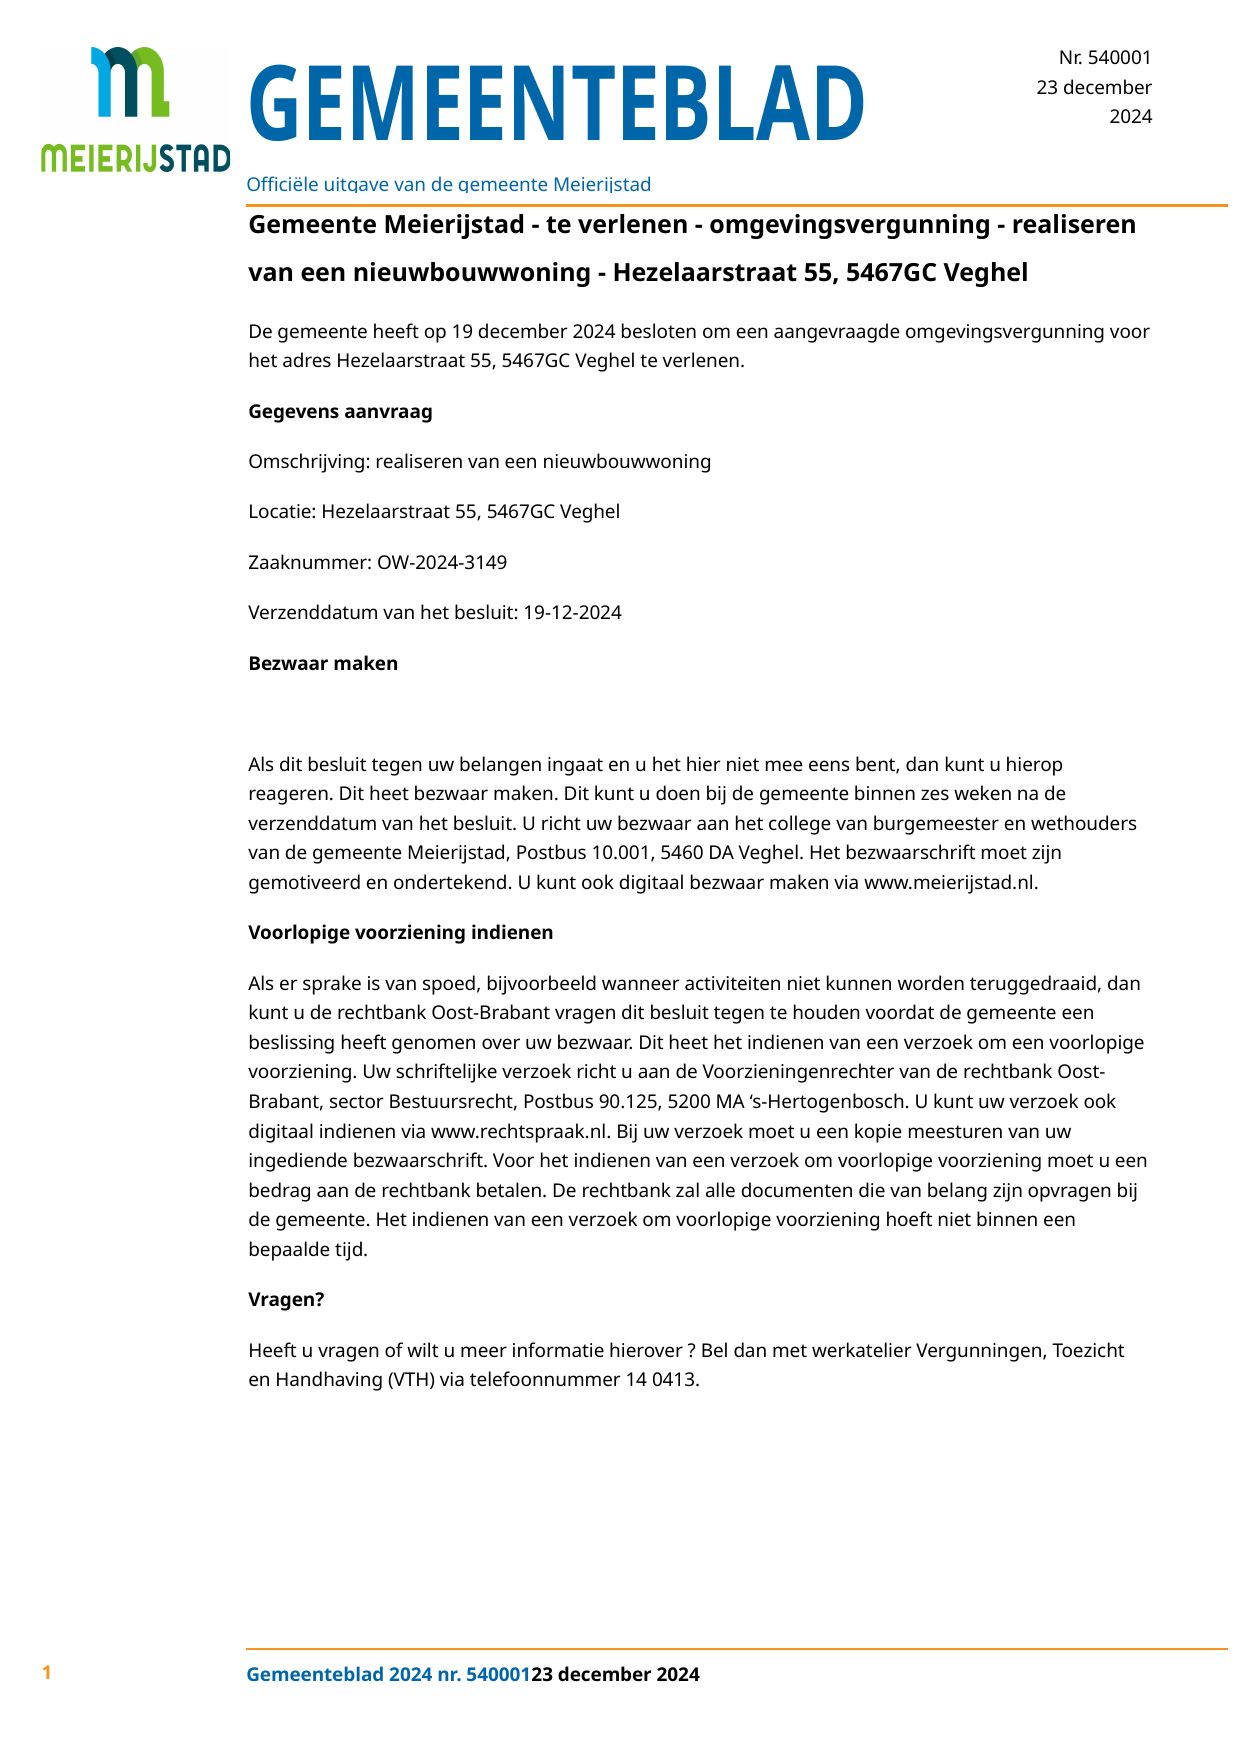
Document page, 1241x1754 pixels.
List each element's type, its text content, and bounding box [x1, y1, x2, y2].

text Voorlopige voorziening indienen [248, 919, 1152, 945]
text Als dit besluit tegen uw belangen ingaat en u het hier niet mee eens bent, dan kunt u hierop reageren. Dit heet bezwaar maken. Dit kunt u doen bij de gemeente binnen zes weken na de verzenddatum van het besluit. U richt uw bezwaar aan het college van burgemeester en wethouders van de gemeente Meierijstad, Postbus 10.001, 5460 DA Veghel. Het bezwaarschrift moet zijn gemotiveerd en ondertekend. U kunt ook digitaal bezwaar maken via www.meierijstad.nl. [248, 751, 1152, 895]
text De gemeente heeft op 19 december 2024 besloten om een aangevraagde omgevingsvergunning voor het adres Hezelaarstraat 55, 5467GC Veghel te verlenen. [248, 318, 1152, 373]
picture [41, 47, 231, 172]
text Als er sprake is van spoed, bijvoorbeeld wanneer activiteiten niet kunnen worden teruggedraaid, dan kunt u de rechtbank Oost-Brabant vragen dit besluit tegen te houden voordat de gemeente een beslissing heeft genomen over uw bezwaar. Dit heet het indienen van een verzoek om een voorlopige voorziening. Uw schriftelijke verzoek richt u aan de Voorzieningenrechter van de rechtbank Oost-Brabant, sector Bestuursrecht, Postbus 90.125, 5200 MA ‘s-Hertogenbosch. U kunt uw verzoek ook digitaal indienen via www.rechtspraak.nl. Bij uw verzoek moet u een kopie meesturen van uw ingediende bezwaarschrift. Voor het indienen van een verzoek om voorlopige voorziening moet u een bedrag aan de rechtbank betalen. De rechtbank zal alle documenten die van belang zijn opvragen bij de gemeente. Het indienen van een verzoek om voorlopige voorziening hoeft niet binnen een bepaalde tijd. [248, 970, 1152, 1262]
text Omschrijving: realiseren van een nieuwbouwwoning [248, 448, 1152, 474]
text Bezwaar maken [248, 650, 1152, 676]
text Vragen? [248, 1287, 1152, 1312]
text Locatie: Hezelaarstraat 55, 5467GC Veghel [248, 499, 1152, 524]
text Gemeente Meierijstad - te verlenen - omgevingsvergunning - realiseren van een nieuwbouwwoning - Hezelaarstraat 55, 5467GC Veghel [248, 207, 1152, 288]
text Verzenddatum van het besluit: 19-12-2024 [248, 599, 1152, 625]
text Zaaknummer: OW-2024-3149 [248, 549, 1152, 575]
text Gegevens aanvraag [248, 398, 1152, 424]
text Heeft u vragen of wilt u meer informatie hierover ? Bel dan met werkatelier Vergunningen, Toezicht en Handhaving (VTH) via telefoonnummer 14 0413. [248, 1337, 1152, 1392]
